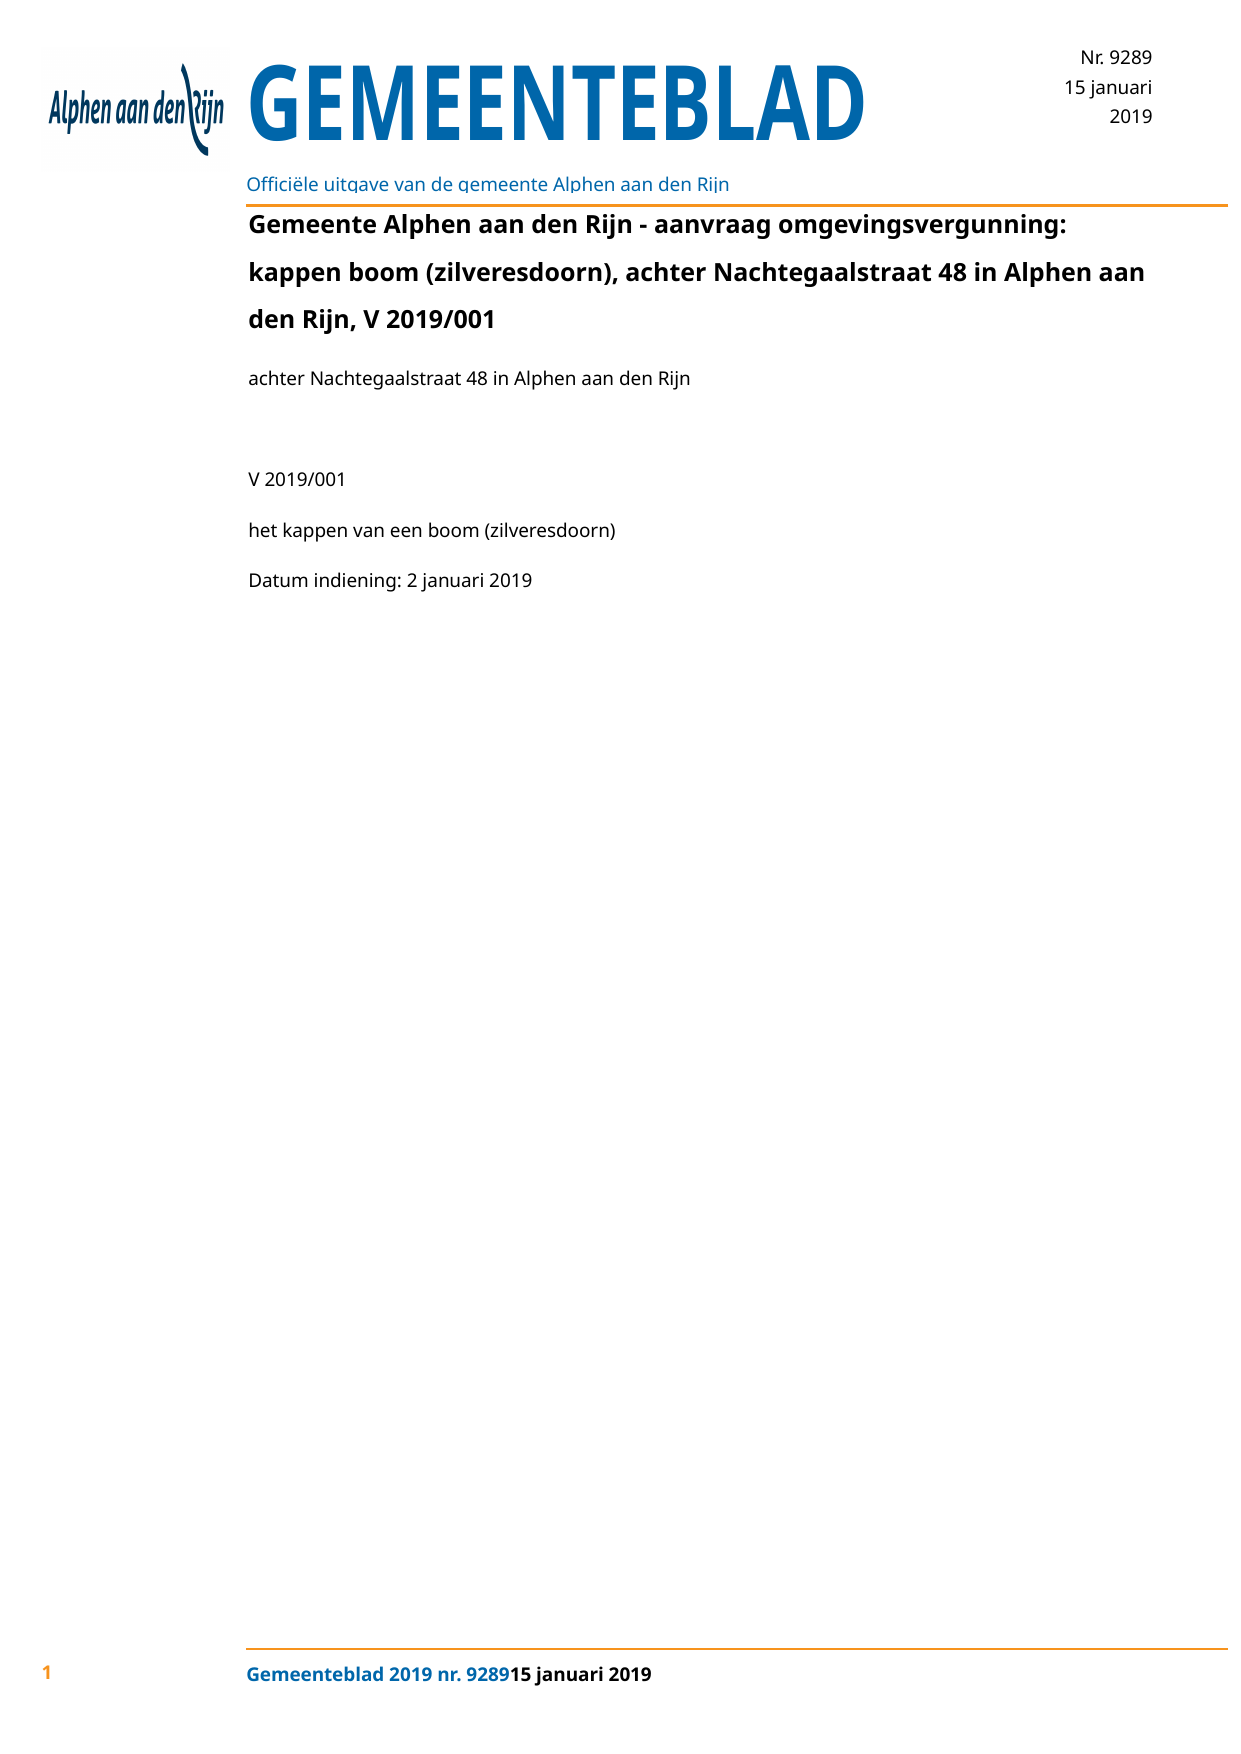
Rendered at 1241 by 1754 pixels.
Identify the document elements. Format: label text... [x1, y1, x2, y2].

text achter Nachtegaalstraat 48 in Alphen aan den Rijn [248, 366, 1152, 391]
text het kappen van een boom (zilveresdoorn) [248, 517, 1152, 542]
picture [41, 47, 231, 172]
text Datum indiening: 2 januari 2019 [248, 567, 1152, 593]
text Gemeente Alphen aan den Rijn - aanvraag omgevingsvergunning: kappen boom (zilveresdoorn), achter Nachtegaalstraat 48 in Alphen aan den Rijn, V 2019/001 [248, 207, 1152, 336]
text V 2019/001 [248, 466, 1152, 492]
